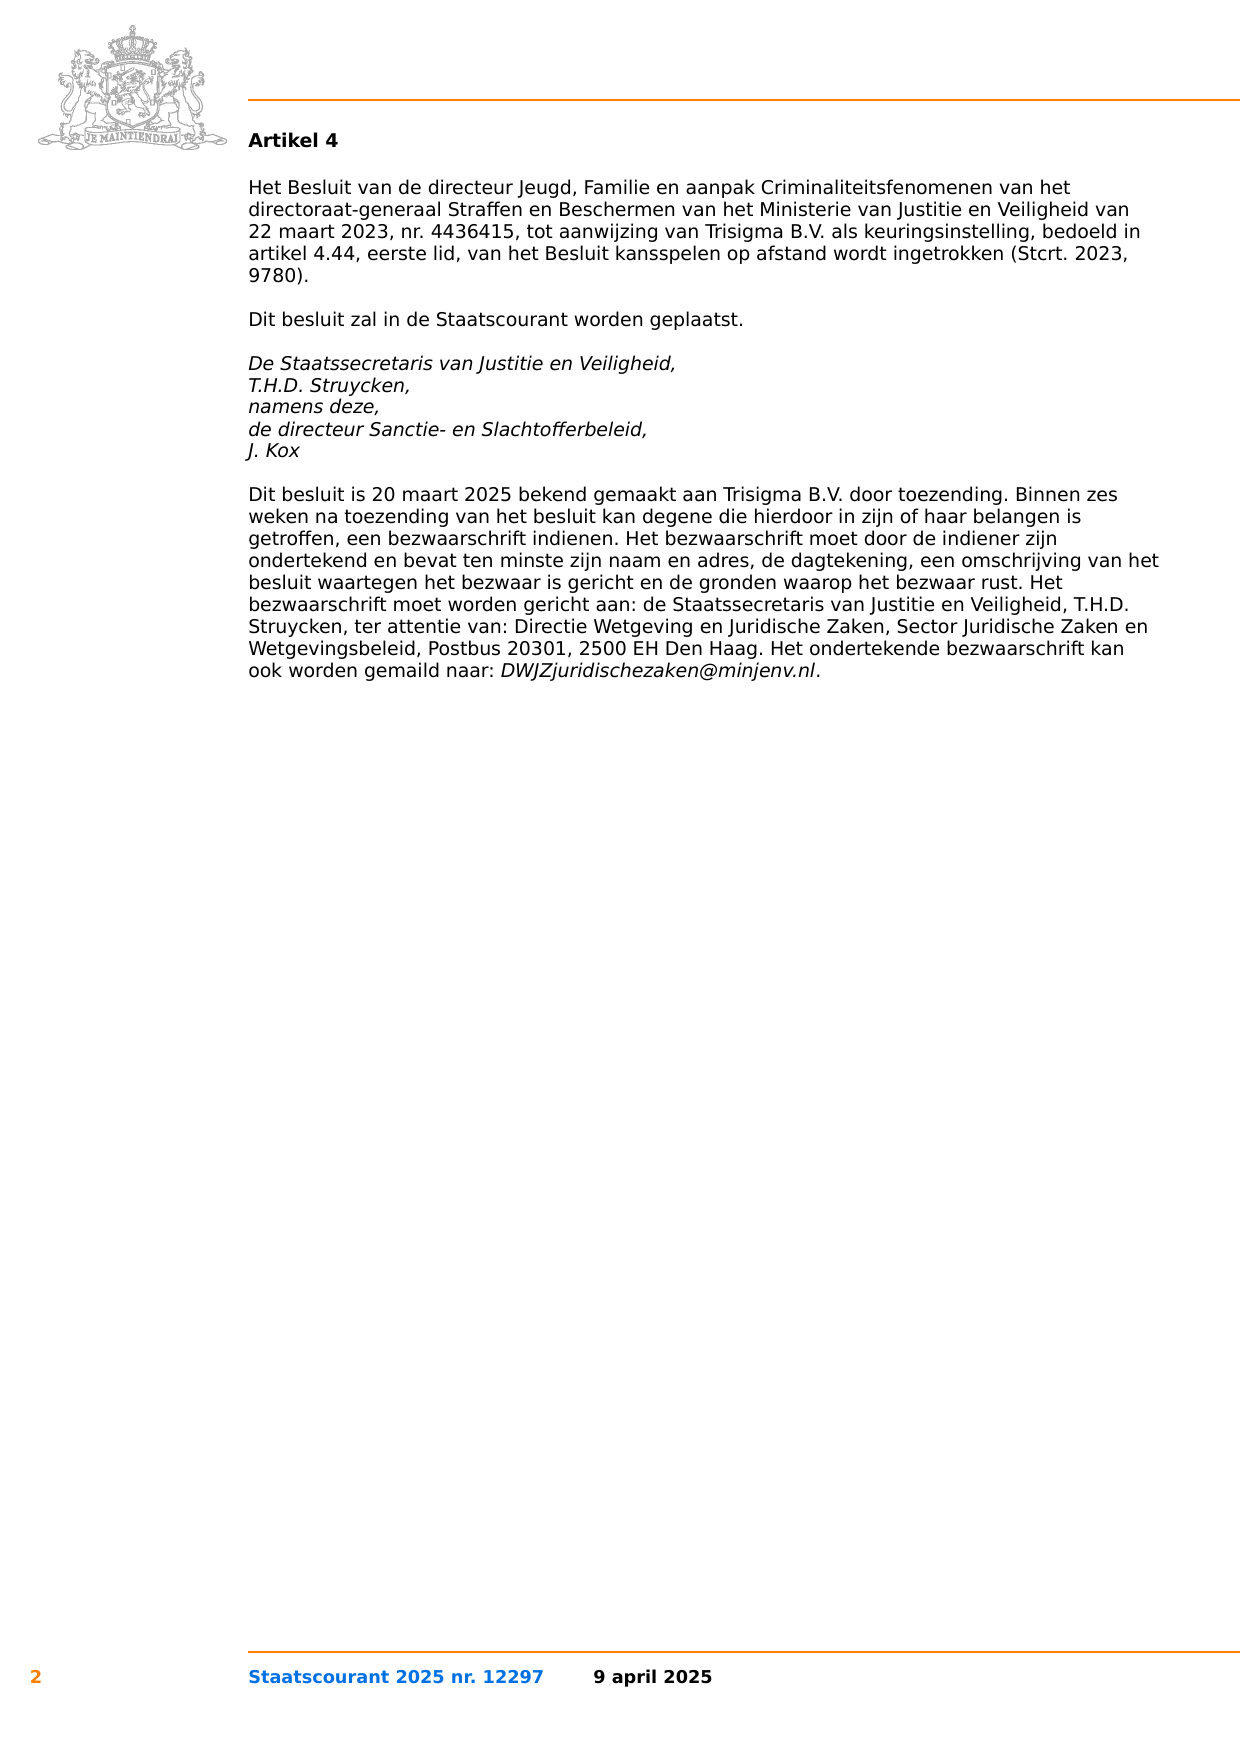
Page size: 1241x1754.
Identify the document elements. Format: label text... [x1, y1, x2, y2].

text De Staatssecretaris van Justitie en Veiligheid, T.H.D. Struycken, namens deze, de directeur Sanctie- en Slachtofferbeleid, J. Kox [248, 352, 1163, 462]
picture [38, 25, 227, 150]
subtitle Artikel 4 [248, 130, 1163, 152]
text Het Besluit van de directeur Jeugd, Familie en aanpak Criminaliteitsfenomenen van het directoraat-generaal Straffen en Beschermen van het Ministerie van Justitie en Veiligheid van 22 maart 2023, nr. 4436415, tot aanwijzing van Trisigma B.V. als keuringsinstelling, bedoeld in artikel 4.44, eerste lid, van het Besluit kansspelen op afstand wordt ingetrokken (Stcrt. 2023, 9780). [248, 177, 1163, 287]
text Dit besluit zal in de Staatscourant worden geplaatst. [248, 309, 1163, 331]
text Dit besluit is 20 maart 2025 bekend gemaakt aan Trisigma B.V. door toezending. Binnen zes weken na toezending van het besluit kan degene die hierdoor in zijn of haar belangen is getroffen, een bezwaarschrift indienen. Het bezwaarschrift moet door de indiener zijn ondertekend en bevat ten minste zijn naam en adres, de dagtekening, een omschrijving van het besluit waartegen het bezwaar is gericht en de gronden waarop het bezwaar rust. Het bezwaarschrift moet worden gericht aan: de Staatssecretaris van Justitie en Veiligheid, T.H.D. Struycken, ter attentie van: Directie Wetgeving en Juridische Zaken, Sector Juridische Zaken en Wetgevingsbeleid, Postbus 20301, 2500 EH Den Haag. Het ondertekende bezwaarschrift kan ook worden gemaild naar: DWJZjuridischezaken@minjenv.nl. [248, 484, 1163, 682]
